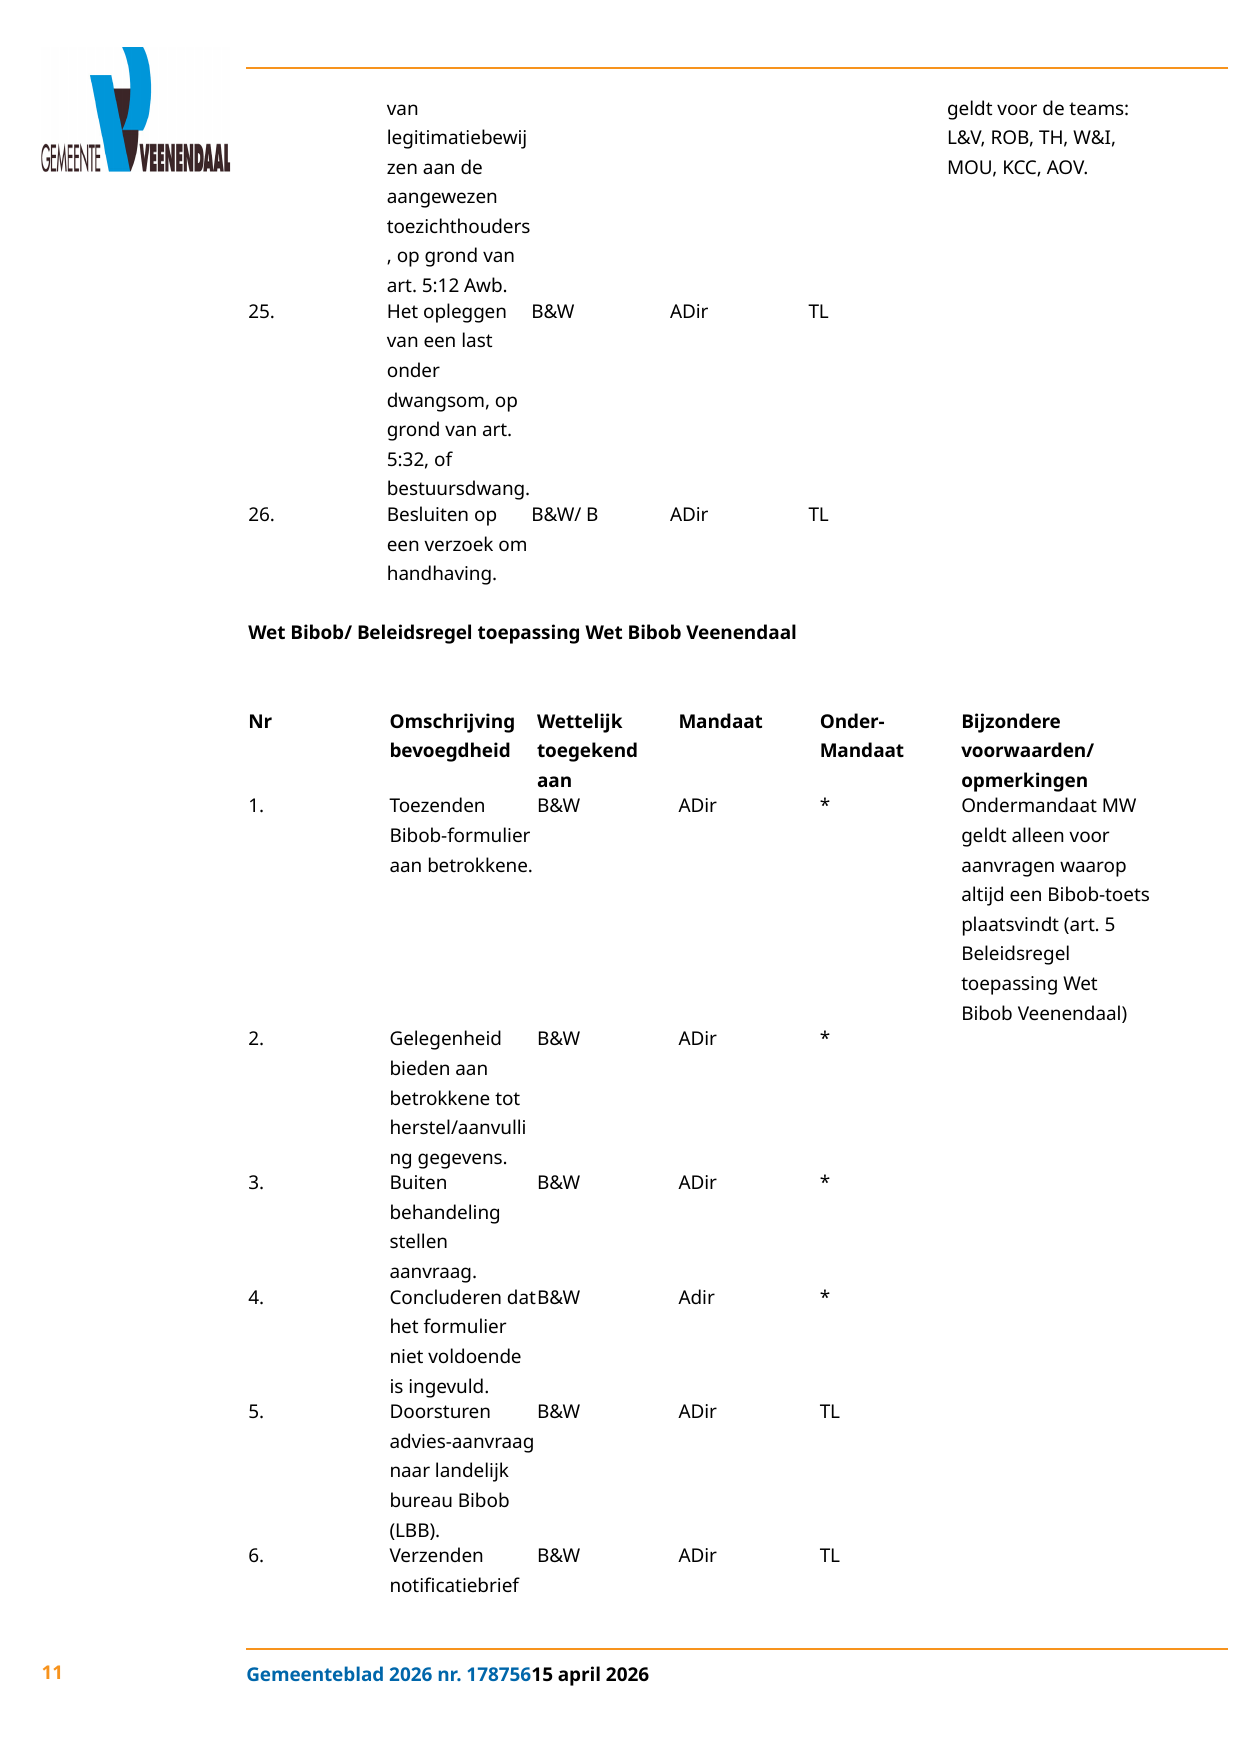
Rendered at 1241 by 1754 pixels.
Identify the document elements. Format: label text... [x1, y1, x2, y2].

table_cell Concluderen dat het formulier niet voldoende is ingevuld. [389, 1284, 537, 1398]
table_cell ADir [678, 1170, 819, 1284]
table_cell 2. [248, 1026, 389, 1169]
table_cell Ondermandaat MW geldt alleen voor aanvragen waarop altijd een Bibob-toets plaatsvindt (art. 5 Beleidsregel toepassing Wet Bibob Veenendaal) [961, 793, 1152, 1026]
table_cell TL [820, 1543, 961, 1598]
table_cell [248, 95, 387, 298]
table_cell [947, 298, 1152, 501]
table_cell ADir [670, 501, 808, 586]
table_header Bijzondere voorwaarden/ opmerkingen [961, 708, 1152, 793]
table_header Nr [248, 708, 389, 793]
table_cell [808, 95, 947, 298]
table_cell Verzenden notificatiebrief [389, 1543, 537, 1598]
table_cell [961, 1284, 1152, 1398]
table_cell ADir [678, 1543, 819, 1598]
table_cell * [820, 1026, 961, 1169]
table_cell B&W [537, 1543, 678, 1598]
table_cell [961, 1026, 1152, 1169]
table_cell van legitimatiebewijzen aan de aangewezen toezichthouders, op grond van art. 5:12 Awb. [387, 95, 531, 298]
table_cell 6. [248, 1543, 389, 1598]
table_cell TL [808, 501, 947, 586]
table_cell B&W/ B [531, 501, 670, 586]
table_cell 3. [248, 1170, 389, 1284]
table_cell [670, 95, 808, 298]
table_cell 1. [248, 793, 389, 1026]
table_cell B&W [537, 1170, 678, 1284]
table_cell B&W [537, 1026, 678, 1169]
table_header Wettelijk toegekend aan [537, 708, 678, 793]
table_cell Toezenden Bibob-formulier aan betrokkene. [389, 793, 537, 1026]
table_cell B&W [531, 298, 670, 501]
table_cell Doorsturen advies-aanvraag naar landelijk bureau Bibob (LBB). [389, 1399, 537, 1543]
table_header Omschrijving bevoegdheid [389, 708, 537, 793]
text Wet Bibob/ Beleidsregel toepassing Wet Bibob Veenendaal [248, 619, 1152, 645]
table_cell 5. [248, 1399, 389, 1543]
table_cell [947, 501, 1152, 586]
table_cell Buiten behandeling stellen aanvraag. [389, 1170, 537, 1284]
table_cell ADir [678, 1026, 819, 1169]
table_cell Besluiten op een verzoek om handhaving. [387, 501, 531, 586]
table_cell ADir [678, 1399, 819, 1543]
table_cell [961, 1543, 1152, 1598]
table_cell ADir [670, 298, 808, 501]
picture [123, 47, 231, 172]
table_cell Gelegenheid bieden aan betrokkene tot herstel/aanvulling gegevens. [389, 1026, 537, 1169]
table_cell TL [820, 1399, 961, 1543]
table_cell [961, 1170, 1152, 1284]
table_cell ADir [678, 793, 819, 1026]
table_cell Het opleggen van een last onder dwangsom, op grond van art. 5:32, of bestuursdwang. [387, 298, 531, 501]
table_cell B&W [537, 1399, 678, 1543]
table_header Onder- Mandaat [820, 708, 961, 793]
table_cell * [820, 1170, 961, 1284]
table_cell Adir [678, 1284, 819, 1398]
table_cell B&W [537, 793, 678, 1026]
table_cell B&W [537, 1284, 678, 1398]
table_cell 26. [248, 501, 387, 586]
table_cell * [820, 793, 961, 1026]
table_cell 4. [248, 1284, 389, 1398]
table_cell TL [808, 298, 947, 501]
table_cell [531, 95, 670, 298]
table_header Mandaat [678, 708, 819, 793]
table_cell geldt voor de teams: L&V, ROB, TH, W&I, MOU, KCC, AOV. [947, 95, 1152, 298]
picture [41, 47, 130, 172]
table_cell * [820, 1284, 961, 1398]
table_cell 25. [248, 298, 387, 501]
table_cell [961, 1399, 1152, 1543]
